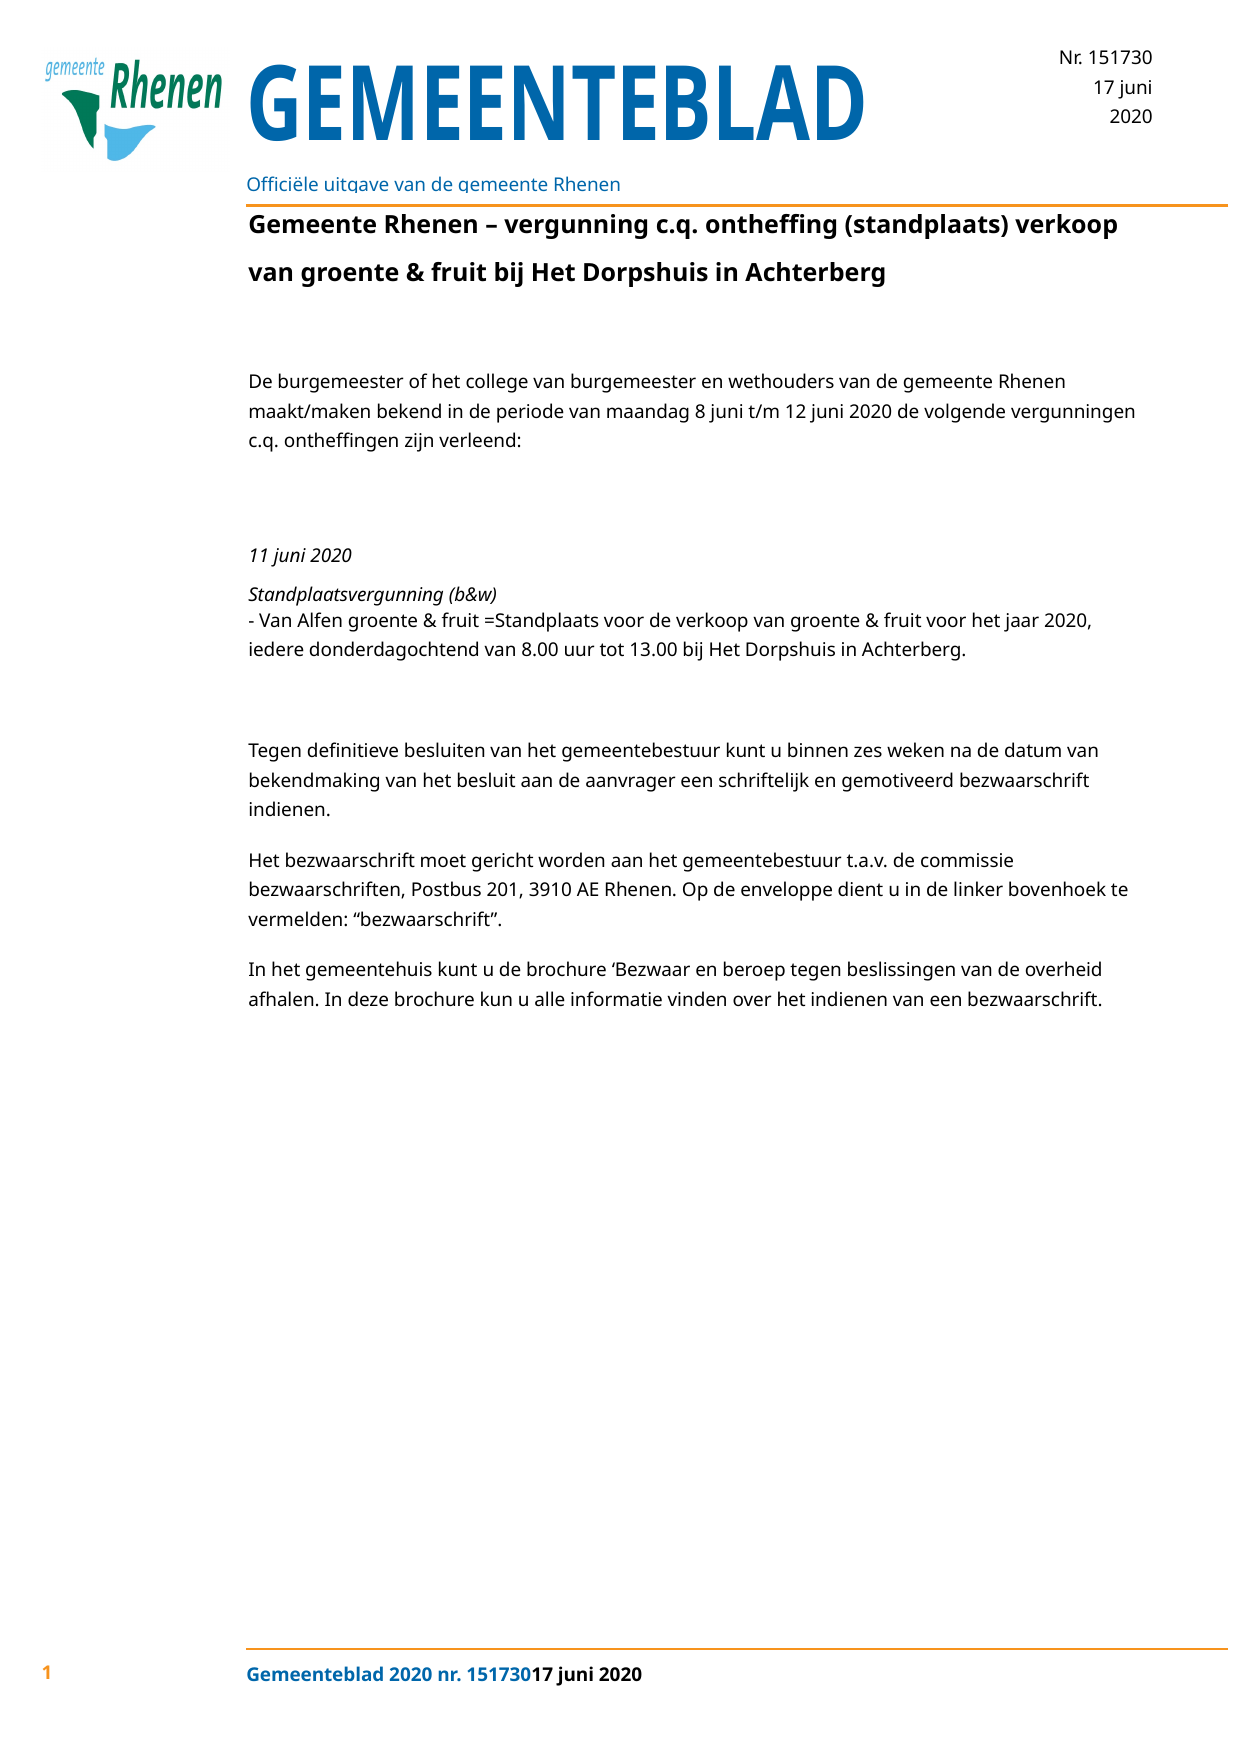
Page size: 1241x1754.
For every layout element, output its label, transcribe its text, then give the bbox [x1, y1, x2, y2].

picture [41, 47, 231, 172]
text De burgemeester of het college van burgemeester en wethouders van de gemeente Rhenen maakt/maken bekend in de periode van maandag 8 juni t/m 12 juni 2020 de volgende vergunningen c.q. ontheffingen zijn verleend: [248, 368, 1152, 453]
text Het bezwaarschrift moet gericht worden aan het gemeentebestuur t.a.v. de commissie bezwaarschriften, Postbus 201, 3910 AE Rhenen. Op de enveloppe dient u in de linker bovenhoek te vermelden: “bezwaarschrift”. [248, 847, 1152, 932]
text 11 juni 2020 [248, 542, 1152, 568]
text - Van Alfen groente & fruit =Standplaats voor de verkoop van groente & fruit voor het jaar 2020, iedere donderdagochtend van 8.00 uur tot 13.00 bij Het Dorpshuis in Achterberg. [248, 607, 1152, 662]
text Tegen definitieve besluiten van het gemeentebestuur kunt u binnen zes weken na de datum van bekendmaking van het besluit aan de aanvrager een schriftelijk en gemotiveerd bezwaarschrift indienen. [248, 737, 1152, 822]
text Gemeente Rhenen – vergunning c.q. ontheffing (standplaats) verkoop van groente & fruit bij Het Dorpshuis in Achterberg [248, 207, 1152, 288]
text In het gemeentehuis kunt u de brochure ‘Bezwaar en beroep tegen beslissingen van de overheid afhalen. In deze brochure kun u alle informatie vinden over het indienen van een bezwaarschrift. [248, 956, 1152, 1012]
text Standplaatsvergunning (b&w) [248, 581, 1152, 607]
